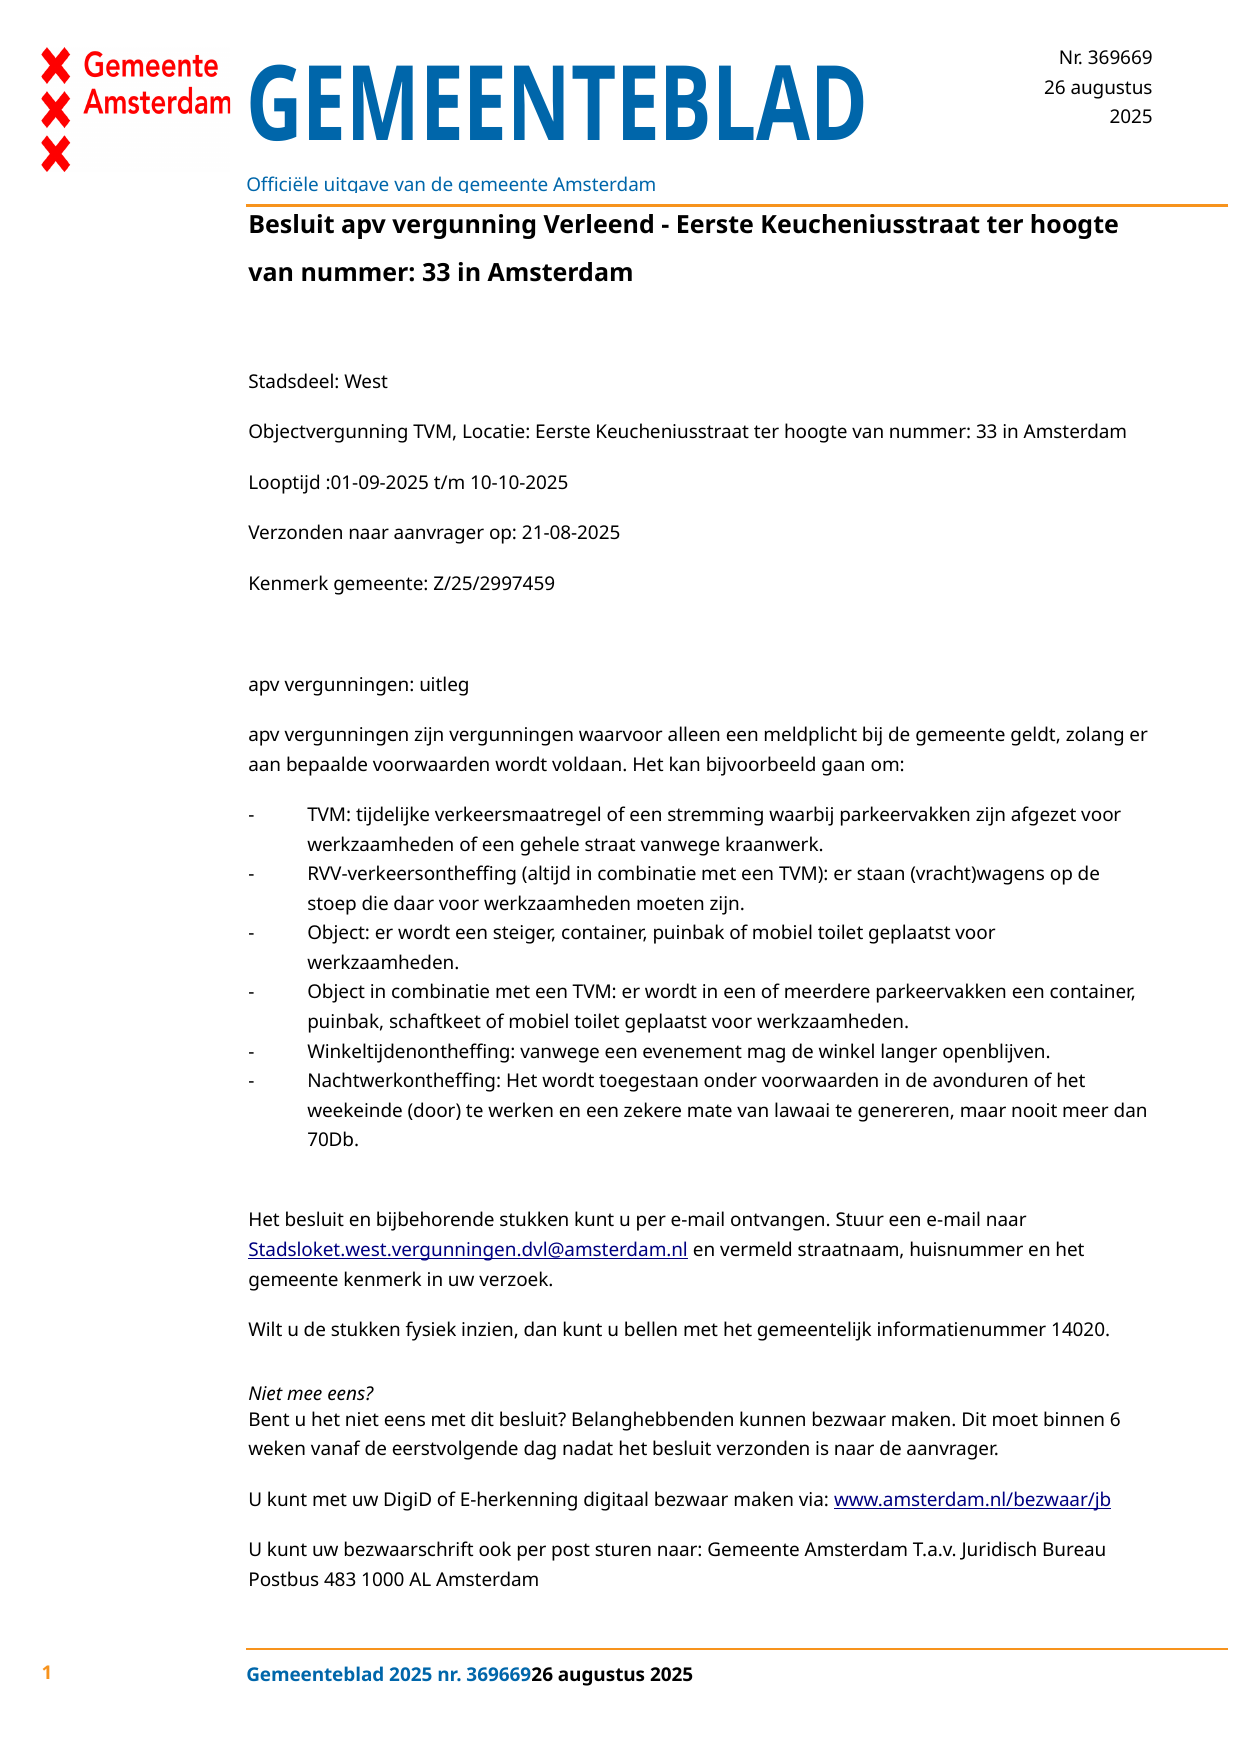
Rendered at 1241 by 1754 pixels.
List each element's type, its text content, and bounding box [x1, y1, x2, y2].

text apv vergunningen zijn vergunningen waarvoor alleen een meldplicht bij de gemeente geldt, zolang er aan bepaalde voorwaarden wordt voldaan. Het kan bijvoorbeeld gaan om: [248, 721, 1152, 777]
picture [41, 47, 231, 172]
text Het besluit en bijbehorende stukken kunt u per e-mail ontvangen. Stuur een e-mail naar Stadsloket.west.vergunningen.dvl@amsterdam.nl en vermeld straatnaam, huisnummer en het gemeente kenmerk in uw verzoek. [248, 1207, 1152, 1292]
list Winkeltijdenontheffing: vanwege een evenement mag de winkel langer openblijven. [248, 1038, 1152, 1064]
text apv vergunningen: uitleg [248, 671, 1152, 697]
text U kunt met uw DigiD of E-herkenning digitaal bezwaar maken via: www.amsterdam.nl/bezwaar/jb [248, 1486, 1152, 1512]
text Stadsdeel: West [248, 368, 1152, 394]
text Objectvergunning TVM, Locatie: Eerste Keucheniusstraat ter hoogte van nummer: 33 in Amsterdam [248, 419, 1152, 444]
list Object in combinatie met een TVM: er wordt in een of meerdere parkeervakken een container, puinbak, schaftkeet of mobiel toilet geplaatst voor werkzaamheden. [248, 979, 1152, 1034]
text Looptijd :01-09-2025 t/m 10-10-2025 [248, 469, 1152, 495]
text Bent u het niet eens met dit besluit? Belanghebbenden kunnen bezwaar maken. Dit moet binnen 6 weken vanaf de eerstvolgende dag nadat het besluit verzonden is naar de aanvrager. [248, 1406, 1152, 1461]
text Niet mee eens? [248, 1380, 1152, 1406]
list Nachtwerkontheffing: Het wordt toegestaan onder voorwaarden in de avonduren of het weekeinde (door) te werken en een zekere mate van lawaai te genereren, maar nooit meer dan 70Db. [248, 1067, 1152, 1152]
list RVV-verkeersontheffing (altijd in combinatie met een TVM): er staan (vracht)wagens op de stoep die daar voor werkzaamheden moeten zijn. [248, 860, 1152, 916]
text Besluit apv vergunning Verleend - Eerste Keucheniusstraat ter hoogte van nummer: 33 in Amsterdam [248, 207, 1152, 288]
list Object: er wordt een steiger, container, puinbak of mobiel toilet geplaatst voor werkzaamheden. [248, 919, 1152, 975]
list TVM: tijdelijke verkeersmaatregel of een stremming waarbij parkeervakken zijn afgezet voor werkzaamheden of een gehele straat vanwege kraanwerk. [248, 801, 1152, 857]
text Kenmerk gemeente: Z/25/2997459 [248, 570, 1152, 596]
text Wilt u de stukken fysiek inzien, dan kunt u bellen met het gemeentelijk informatienummer 14020. [248, 1316, 1152, 1342]
text U kunt uw bezwaarschrift ook per post sturen naar: Gemeente Amsterdam T.a.v. Juridisch Bureau Postbus 483 1000 AL Amsterdam [248, 1536, 1152, 1592]
text Verzonden naar aanvrager op: 21-08-2025 [248, 519, 1152, 545]
